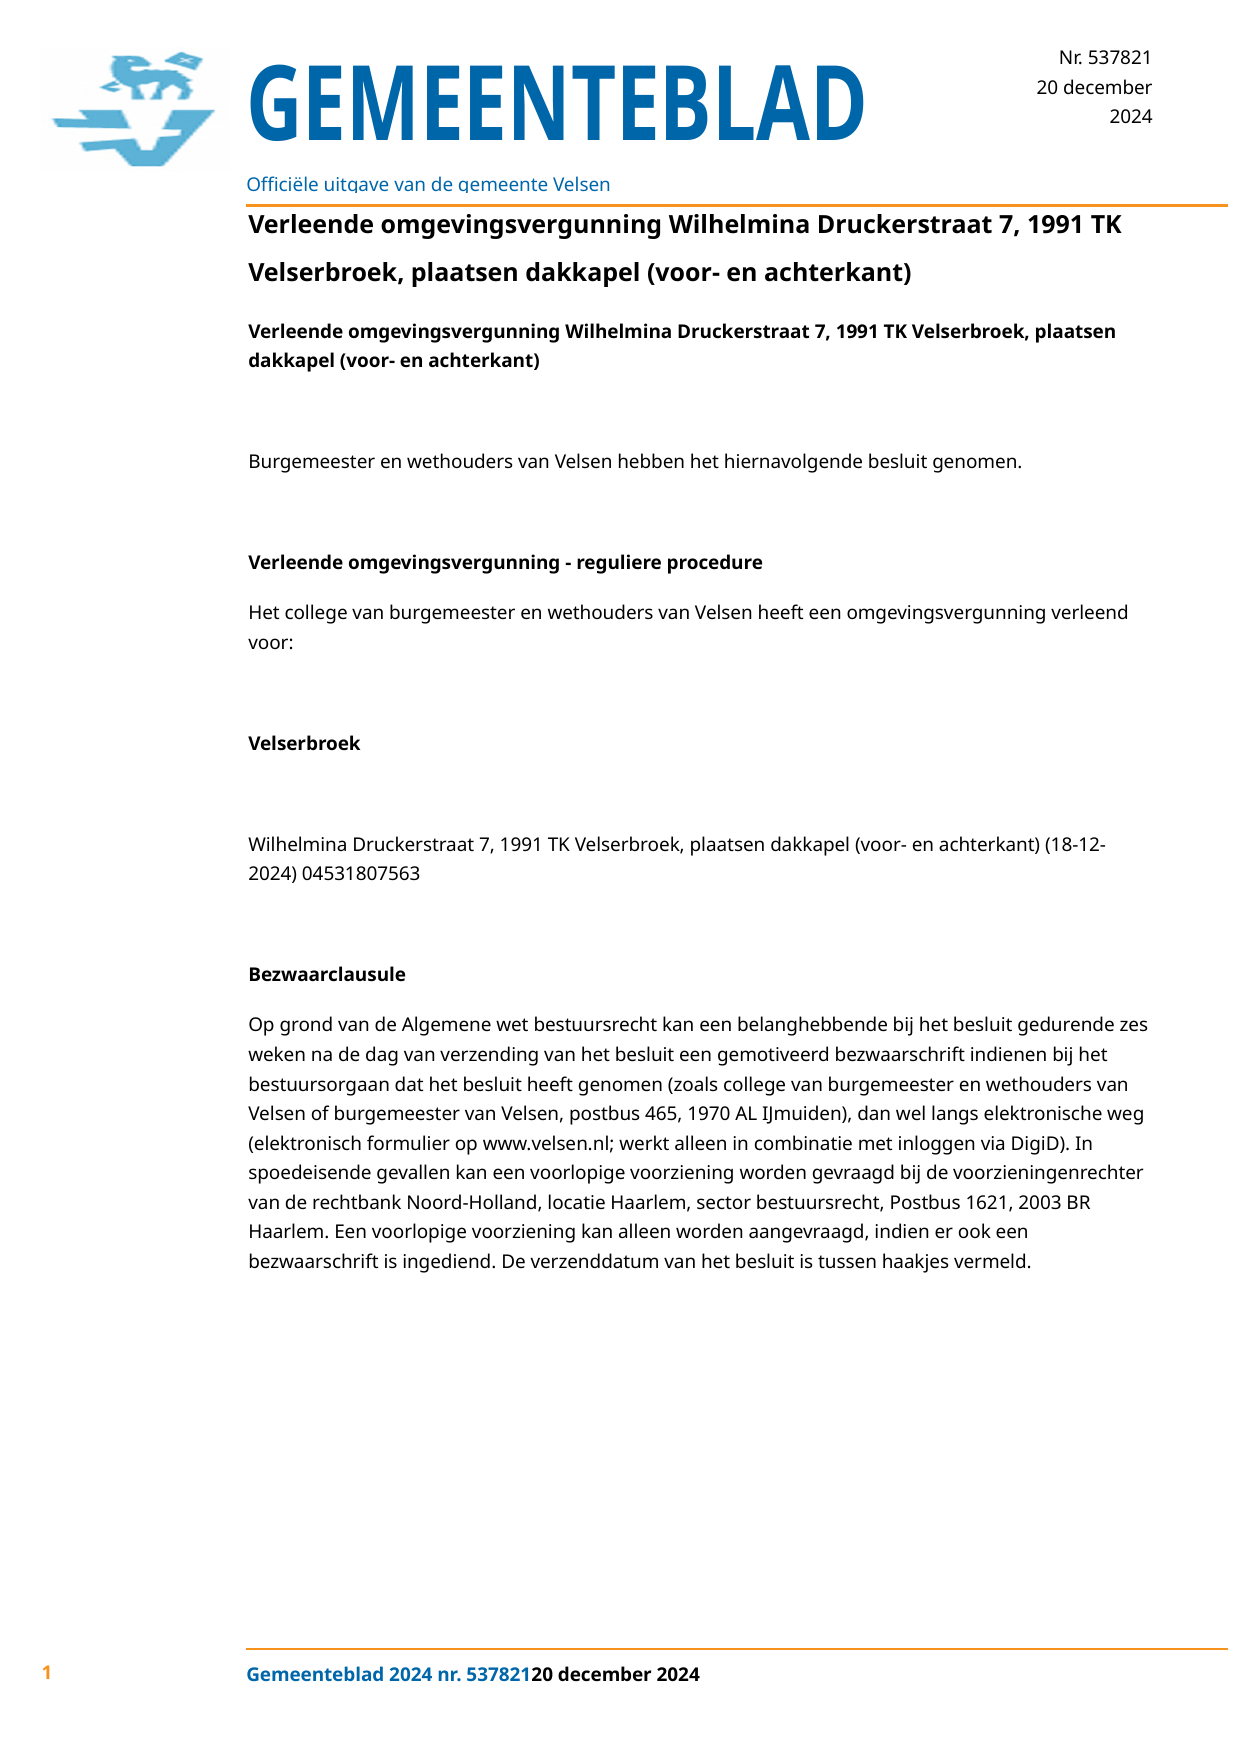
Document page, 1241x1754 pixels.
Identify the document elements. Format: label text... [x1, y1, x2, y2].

text Op grond van de Algemene wet bestuursrecht kan een belanghebbende bij het besluit gedurende zes weken na de dag van verzending van het besluit een gemotiveerd bezwaarschrift indienen bij het bestuursorgaan dat het besluit heeft genomen (zoals college van burgemeester en wethouders van Velsen of burgemeester van Velsen, postbus 465, 1970 AL IJmuiden), dan wel langs elektronische weg (elektronisch formulier op www.velsen.nl; werkt alleen in combinatie met inloggen via DigiD). In spoedeisende gevallen kan een voorlopige voorziening worden gevraagd bij de voorzieningenrechter van de rechtbank Noord-Holland, locatie Haarlem, sector bestuursrecht, Postbus 1621, 2003 BR Haarlem. Een voorlopige voorziening kan alleen worden aangevraagd, indien er ook een bezwaarschrift is ingediend. De verzenddatum van het besluit is tussen haakjes vermeld. [248, 1012, 1152, 1274]
text Bezwaarclausule [248, 961, 1152, 987]
picture [41, 47, 231, 172]
text Wilhelmina Druckerstraat 7, 1991 TK Velserbroek, plaatsen dakkapel (voor- en achterkant) (18-12-2024) 04531807563 [248, 831, 1152, 886]
text Verleende omgevingsvergunning - reguliere procedure [248, 549, 1152, 575]
text Burgemeester en wethouders van Velsen hebben het hiernavolgende besluit genomen. [248, 448, 1152, 474]
text Verleende omgevingsvergunning Wilhelmina Druckerstraat 7, 1991 TK Velserbroek, plaatsen dakkapel (voor- en achterkant) [248, 318, 1152, 373]
text Verleende omgevingsvergunning Wilhelmina Druckerstraat 7, 1991 TK Velserbroek, plaatsen dakkapel (voor- en achterkant) [248, 207, 1152, 288]
text Het college van burgemeester en wethouders van Velsen heeft een omgevingsvergunning verleend voor: [248, 599, 1152, 655]
text Velserbroek [248, 730, 1152, 756]
